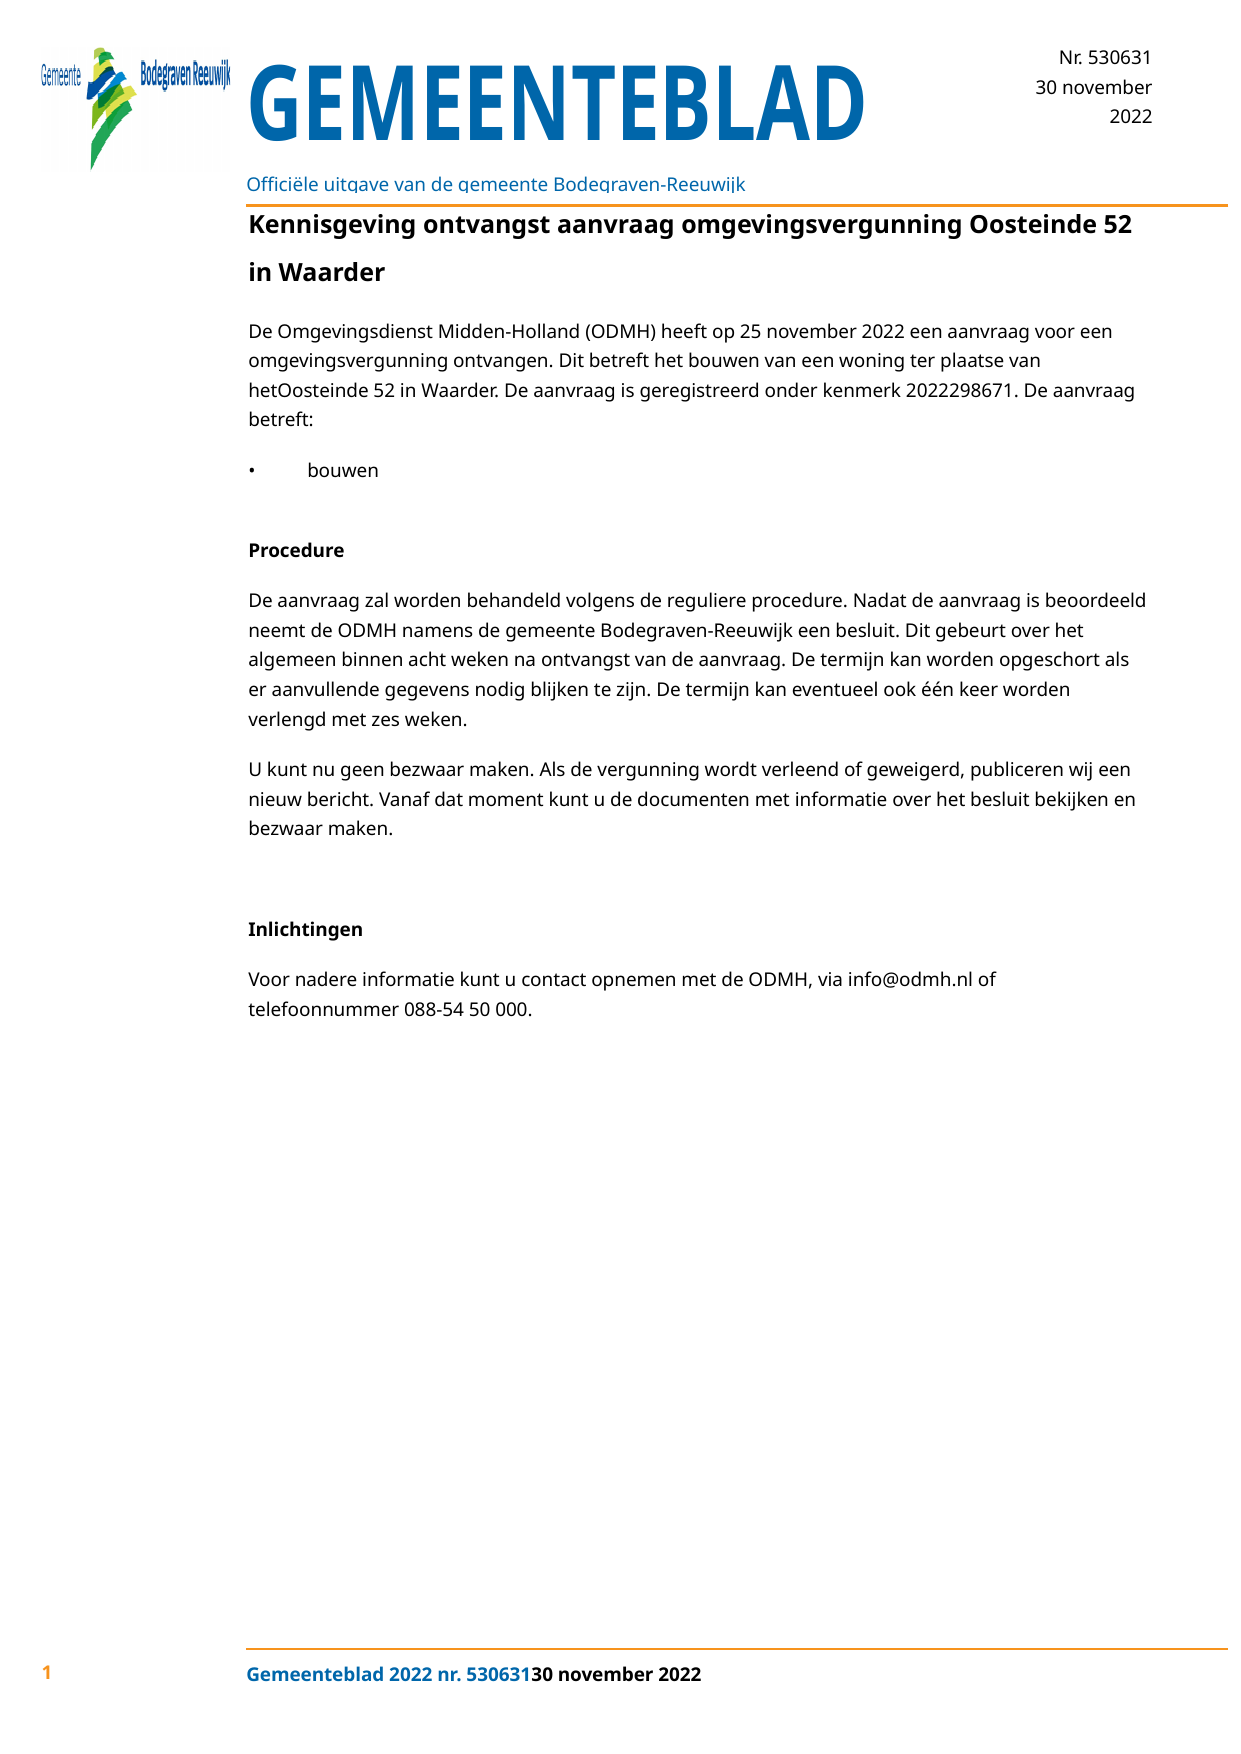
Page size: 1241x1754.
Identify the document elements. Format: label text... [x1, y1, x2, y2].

text Inlichtingen [248, 916, 1152, 942]
picture [41, 47, 231, 172]
text Kennisgeving ontvangst aanvraag omgevingsvergunning Oosteinde 52 in Waarder [248, 207, 1152, 288]
text De Omgevingsdienst Midden-Holland (ODMH) heeft op 25 november 2022 een aanvraag voor een omgevingsvergunning ontvangen. Dit betreft het bouwen van een woning ter plaatse van hetOosteinde 52 in Waarder. De aanvraag is geregistreerd onder kenmerk 2022298671. De aanvraag betreft: [248, 318, 1152, 432]
text De aanvraag zal worden behandeld volgens de reguliere procedure. Nadat de aanvraag is beoordeeld neemt de ODMH namens de gemeente Bodegraven-Reeuwijk een besluit. Dit gebeurt over het algemeen binnen acht weken na ontvangst van de aanvraag. De termijn kan worden opgeschort als er aanvullende gegevens nodig blijken te zijn. De termijn kan eventueel ook één keer worden verlengd met zes weken. [248, 587, 1152, 732]
text U kunt nu geen bezwaar maken. Als de vergunning wordt verleend of geweigerd, publiceren wij een nieuw bericht. Vanaf dat moment kunt u de documenten met informatie over het besluit bekijken en bezwaar maken. [248, 756, 1152, 841]
text Procedure [248, 537, 1152, 563]
list bouwen [248, 457, 1152, 483]
text Voor nadere informatie kunt u contact opnemen met de ODMH, via info@odmh.nl of telefoonnummer 088-54 50 000. [248, 967, 1152, 1022]
